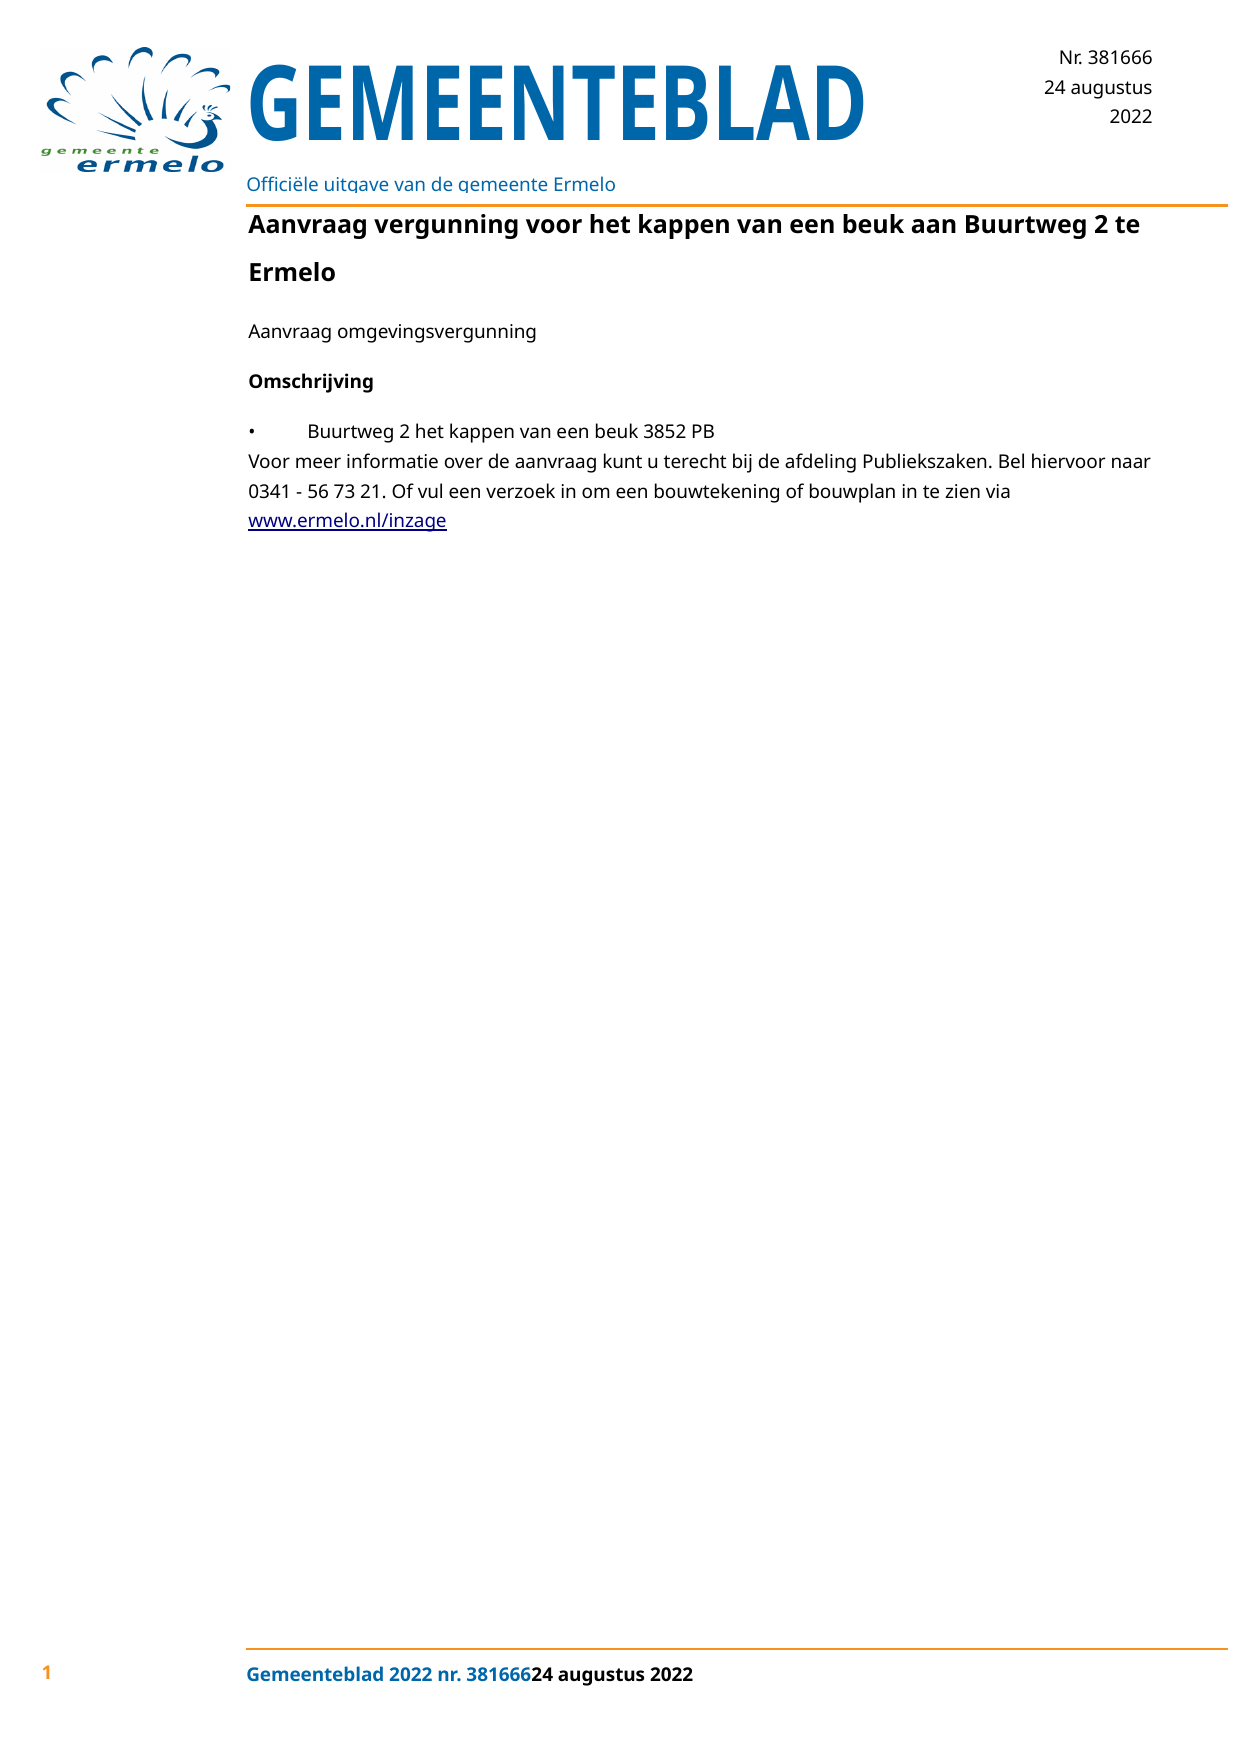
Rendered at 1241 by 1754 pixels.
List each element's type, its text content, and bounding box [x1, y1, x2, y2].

text Aanvraag vergunning voor het kappen van een beuk aan Buurtweg 2 te Ermelo [248, 207, 1152, 288]
list Buurtweg 2 het kappen van een beuk 3852 PB [248, 419, 1152, 444]
text Voor meer informatie over de aanvraag kunt u terecht bij de afdeling Publiekszaken. Bel hiervoor naar 0341 - 56 73 21. Of vul een verzoek in om een bouwtekening of bouwplan in te zien via www.ermelo.nl/inzage [248, 448, 1152, 533]
picture [41, 47, 231, 172]
text Omschrijving [248, 368, 1152, 394]
text Aanvraag omgevingsvergunning [248, 318, 1152, 344]
